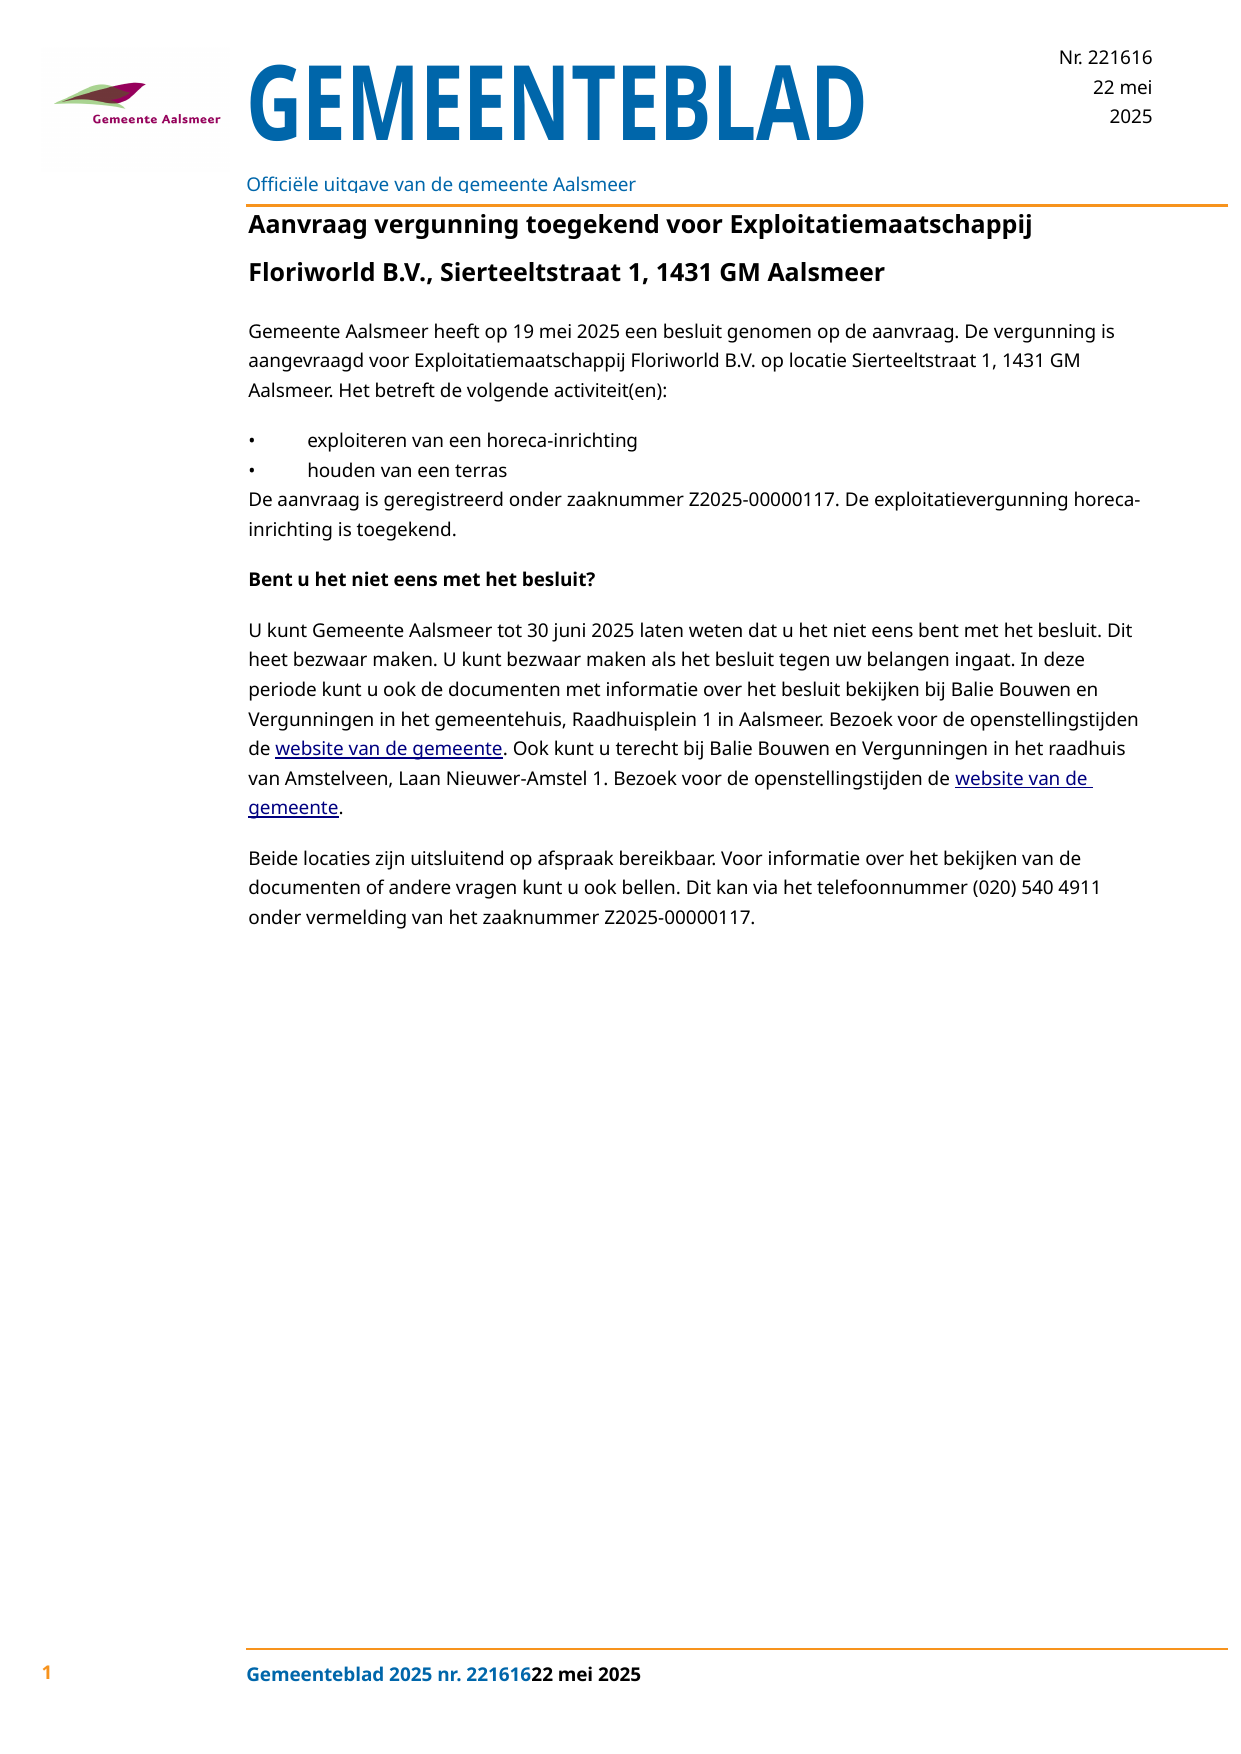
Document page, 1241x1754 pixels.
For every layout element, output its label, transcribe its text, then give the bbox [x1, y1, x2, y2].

text De aanvraag is geregistreerd onder zaaknummer Z2025-00000117. De exploitatievergunning horeca-inrichting is toegekend. [248, 487, 1152, 542]
text Aanvraag vergunning toegekend voor Exploitatiemaatschappij Floriworld B.V., Sierteeltstraat 1, 1431 GM Aalsmeer [248, 207, 1152, 288]
text U kunt Gemeente Aalsmeer tot 30 juni 2025 laten weten dat u het niet eens bent met het besluit. Dit heet bezwaar maken. U kunt bezwaar maken als het besluit tegen uw belangen ingaat. In deze periode kunt u ook de documenten met informatie over het besluit bekijken bij Balie Bouwen en Vergunningen in het gemeentehuis, Raadhuisplein 1 in Aalsmeer. Bezoek voor de openstellingstijden de website van de gemeente. Ook kunt u terecht bij Balie Bouwen en Vergunningen in het raadhuis van Amstelveen, Laan Nieuwer-Amstel 1. Bezoek voor de openstellingstijden de website van de gemeente. [248, 617, 1152, 820]
picture [41, 47, 231, 172]
text Bent u het niet eens met het besluit? [248, 567, 1152, 592]
list exploiteren van een horeca-inrichting [248, 427, 1152, 453]
list houden van een terras [248, 457, 1152, 483]
text Beide locaties zijn uitsluitend op afspraak bereikbaar. Voor informatie over het bekijken van de documenten of andere vragen kunt u ook bellen. Dit kan via het telefoonnummer (020) 540 4911 onder vermelding van het zaaknummer Z2025-00000117. [248, 845, 1152, 930]
text Gemeente Aalsmeer heeft op 19 mei 2025 een besluit genomen op de aanvraag. De vergunning is aangevraagd voor Exploitatiemaatschappij Floriworld B.V. op locatie Sierteeltstraat 1, 1431 GM Aalsmeer. Het betreft de volgende activiteit(en): [248, 318, 1152, 403]
